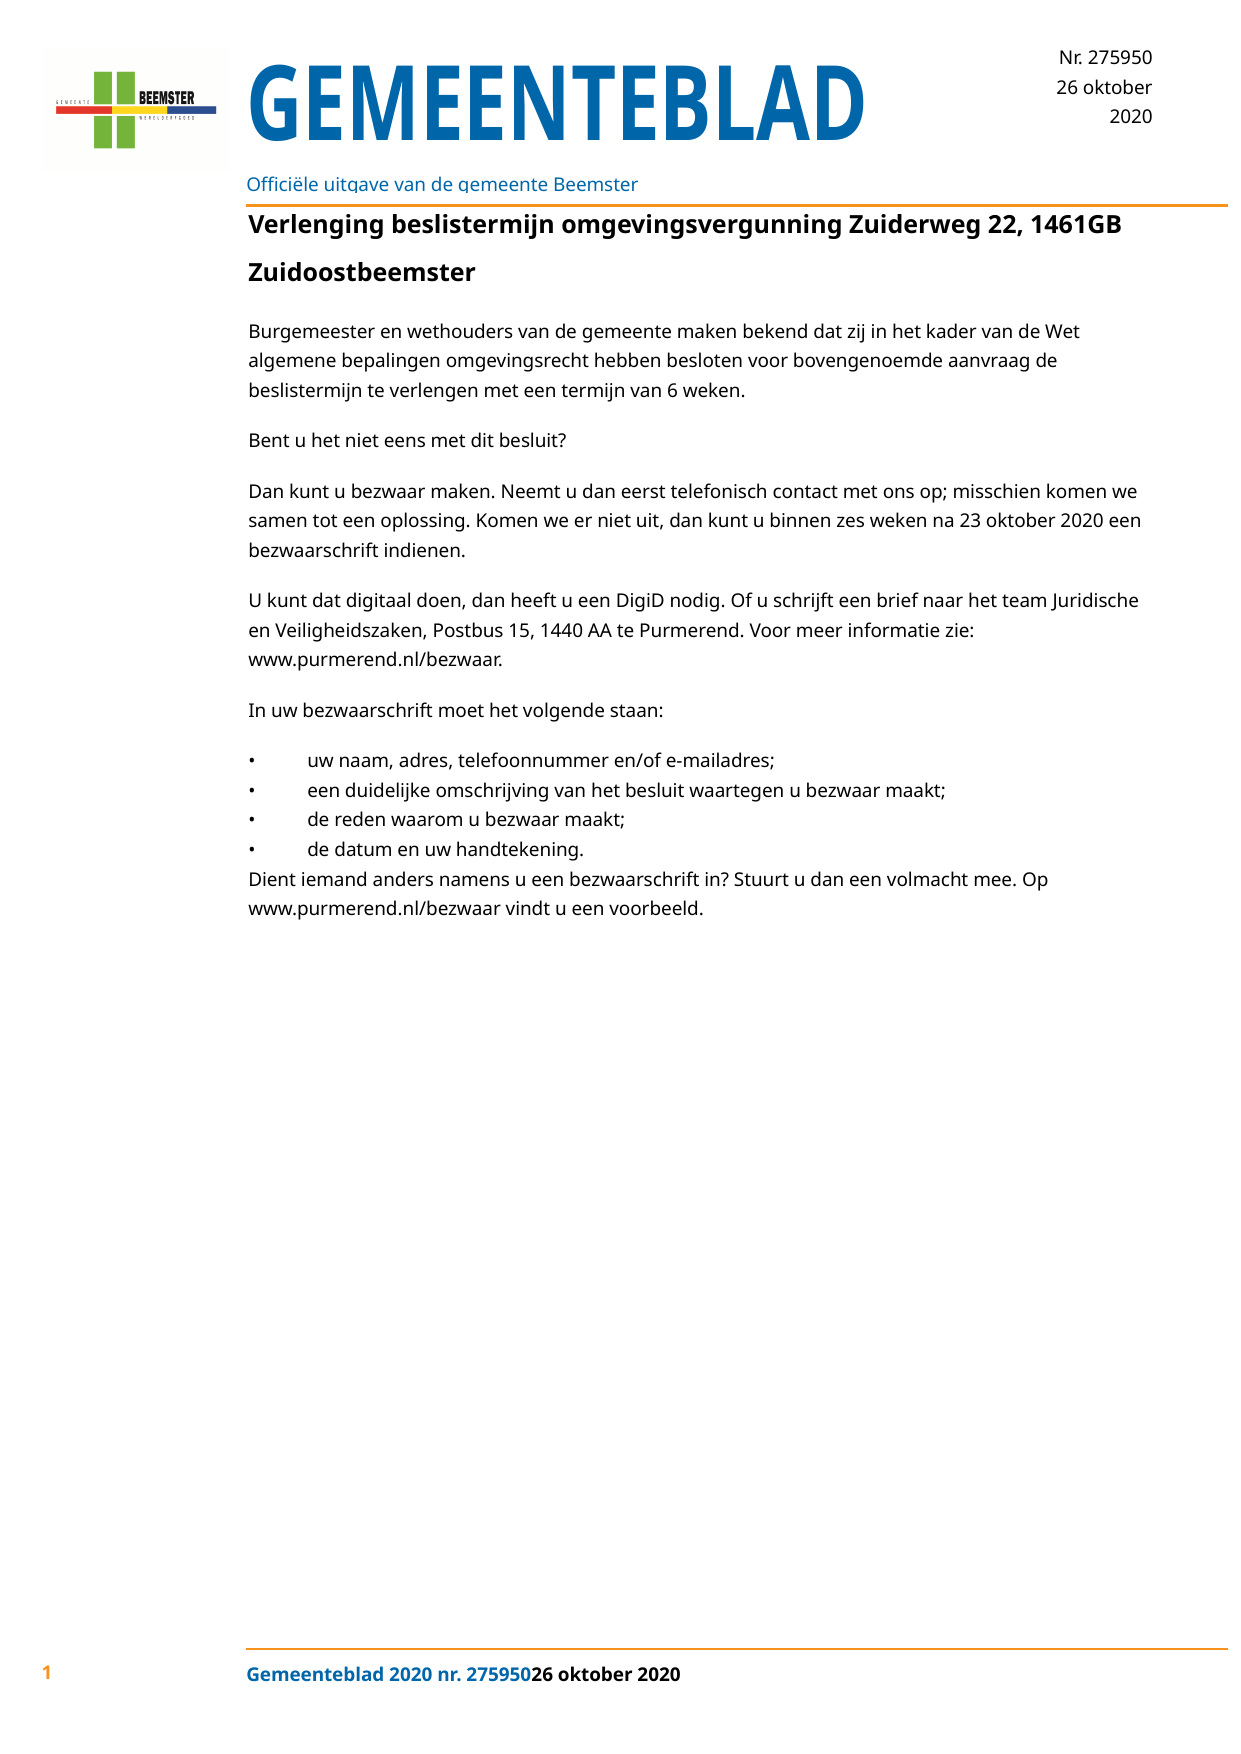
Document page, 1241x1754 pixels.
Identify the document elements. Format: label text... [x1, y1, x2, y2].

text Dan kunt u bezwaar maken. Neemt u dan eerst telefonisch contact met ons op; misschien komen we samen tot een oplossing. Komen we er niet uit, dan kunt u binnen zes weken na 23 oktober 2020 een bezwaarschrift indienen. [248, 478, 1152, 563]
text In uw bezwaarschrift moet het volgende staan: [248, 697, 1152, 723]
text Dient iemand anders namens u een bezwaarschrift in? Stuurt u dan een volmacht mee. Op www.purmerend.nl/bezwaar vindt u een voorbeeld. [248, 866, 1152, 921]
list uw naam, adres, telefoonnummer en/of e-mailadres; [248, 747, 1152, 773]
picture [41, 47, 231, 172]
list de datum en uw handtekening. [248, 836, 1152, 862]
list de reden waarom u bezwaar maakt; [248, 807, 1152, 832]
text Verlenging beslistermijn omgevingsvergunning Zuiderweg 22, 1461GB Zuidoostbeemster [248, 207, 1152, 288]
text U kunt dat digitaal doen, dan heeft u een DigiD nodig. Of u schrijft een brief naar het team Juridische en Veiligheidszaken, Postbus 15, 1440 AA te Purmerend. Voor meer informatie zie: www.purmerend.nl/bezwaar. [248, 587, 1152, 672]
text Burgemeester en wethouders van de gemeente maken bekend dat zij in het kader van de Wet algemene bepalingen omgevingsrecht hebben besloten voor bovengenoemde aanvraag de beslistermijn te verlengen met een termijn van 6 weken. [248, 318, 1152, 403]
text Bent u het niet eens met dit besluit? [248, 427, 1152, 453]
list een duidelijke omschrijving van het besluit waartegen u bezwaar maakt; [248, 777, 1152, 803]
